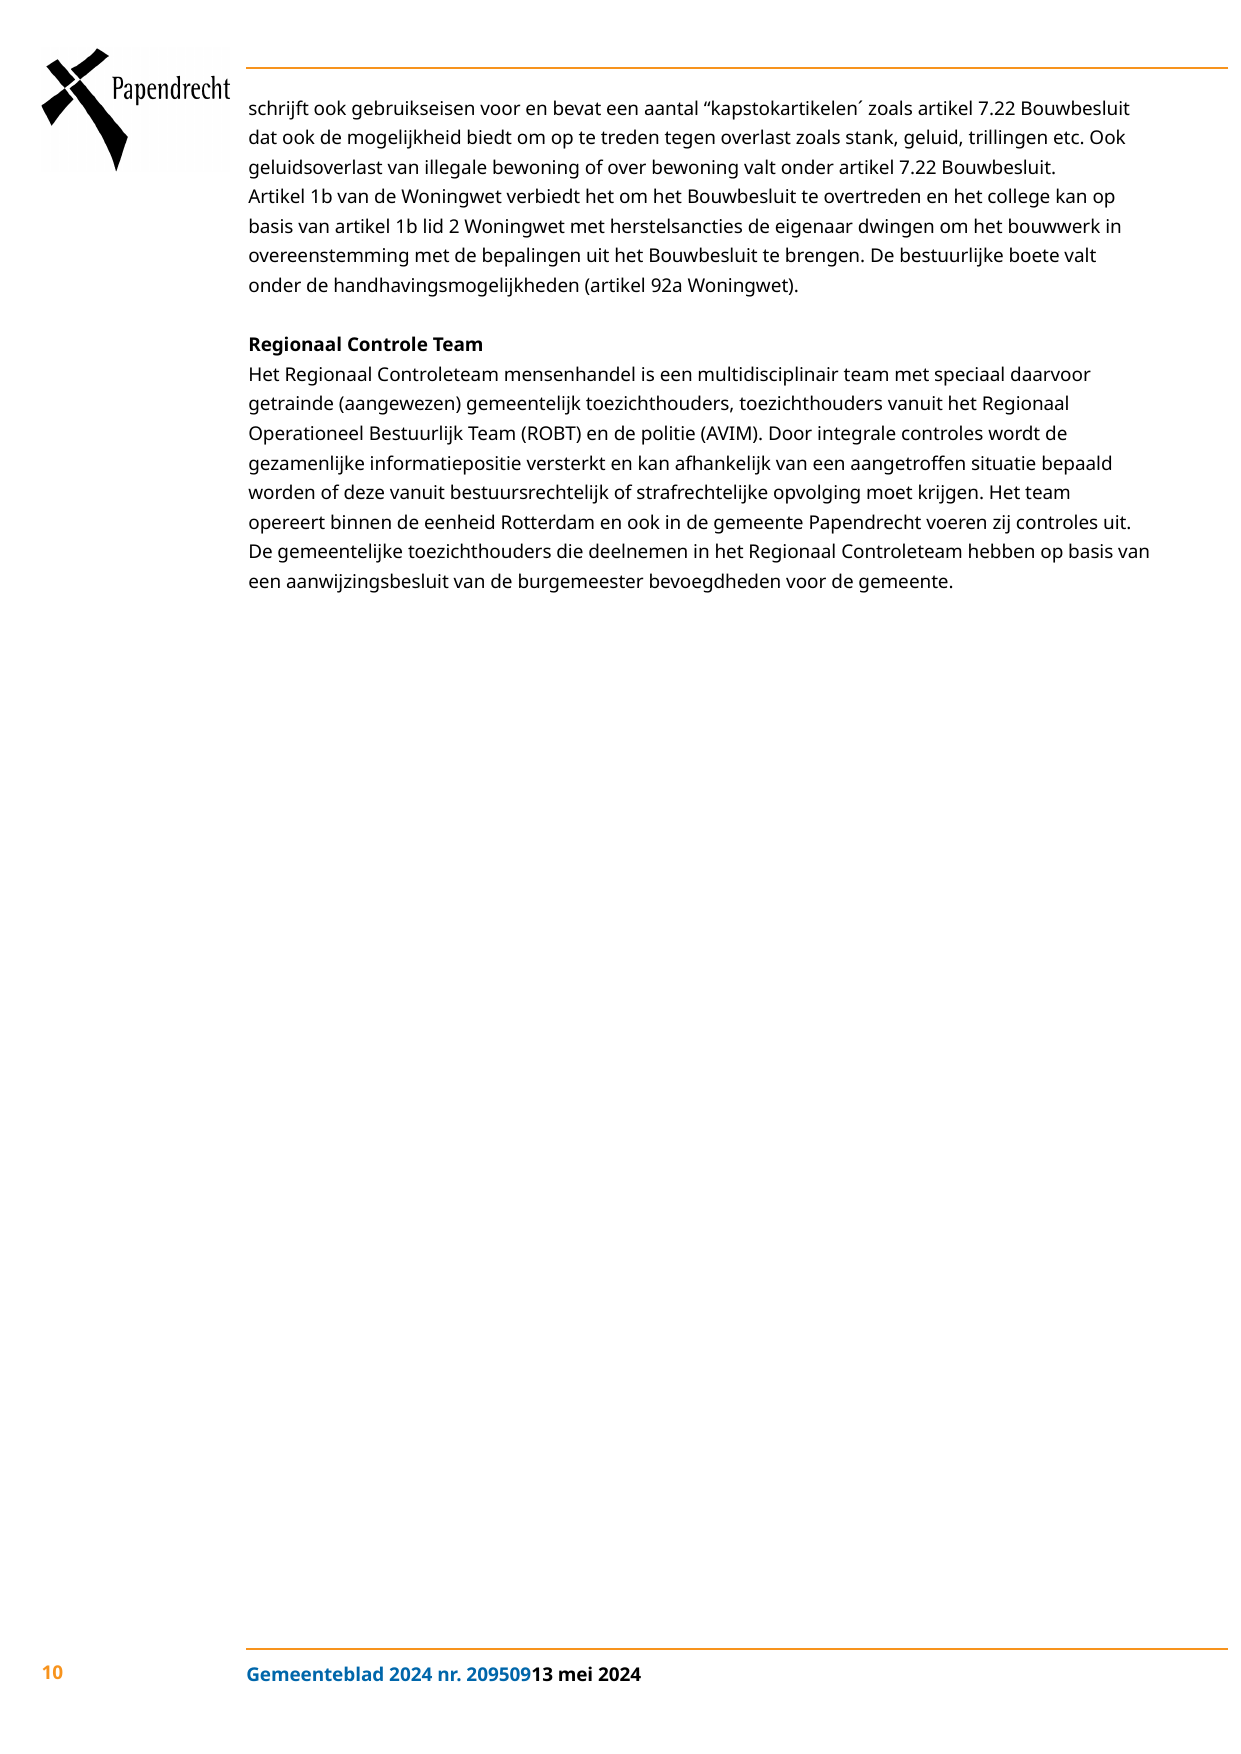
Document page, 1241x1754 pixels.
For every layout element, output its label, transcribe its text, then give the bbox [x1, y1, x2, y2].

text schrijft ook gebruikseisen voor en bevat een aantal “kapstokartikelen´ zoals artikel 7.22 Bouwbesluit dat ook de mogelijkheid biedt om op te treden tegen overlast zoals stank, geluid, trillingen etc. Ook geluidsoverlast van illegale bewoning of over bewoning valt onder artikel 7.22 Bouwbesluit. [248, 95, 1152, 180]
text Het Regionaal Controleteam mensenhandel is een multidisciplinair team met speciaal daarvoor getrainde (aangewezen) gemeentelijk toezichthouders, toezichthouders vanuit het Regionaal Operationeel Bestuurlijk Team (ROBT) en de politie (AVIM). Door integrale controles wordt de gezamenlijke informatiepositie versterkt en kan afhankelijk van een aangetroffen situatie bepaald worden of deze vanuit bestuursrechtelijk of strafrechtelijke opvolging moet krijgen. Het team opereert binnen de eenheid Rotterdam en ook in de gemeente Papendrecht voeren zij controles uit. De gemeentelijke toezichthouders die deelnemen in het Regionaal Controleteam hebben op basis van een aanwijzingsbesluit van de burgemeester bevoegdheden voor de gemeente. [248, 361, 1152, 594]
text Regionaal Controle Team [248, 331, 1152, 357]
picture [41, 47, 231, 172]
text Artikel 1b van de Woningwet verbiedt het om het Bouwbesluit te overtreden en het college kan op basis van artikel 1b lid 2 Woningwet met herstelsancties de eigenaar dwingen om het bouwwerk in overeenstemming met de bepalingen uit het Bouwbesluit te brengen. De bestuurlijke boete valt onder de handhavingsmogelijkheden (artikel 92a Woningwet). [248, 183, 1152, 298]
